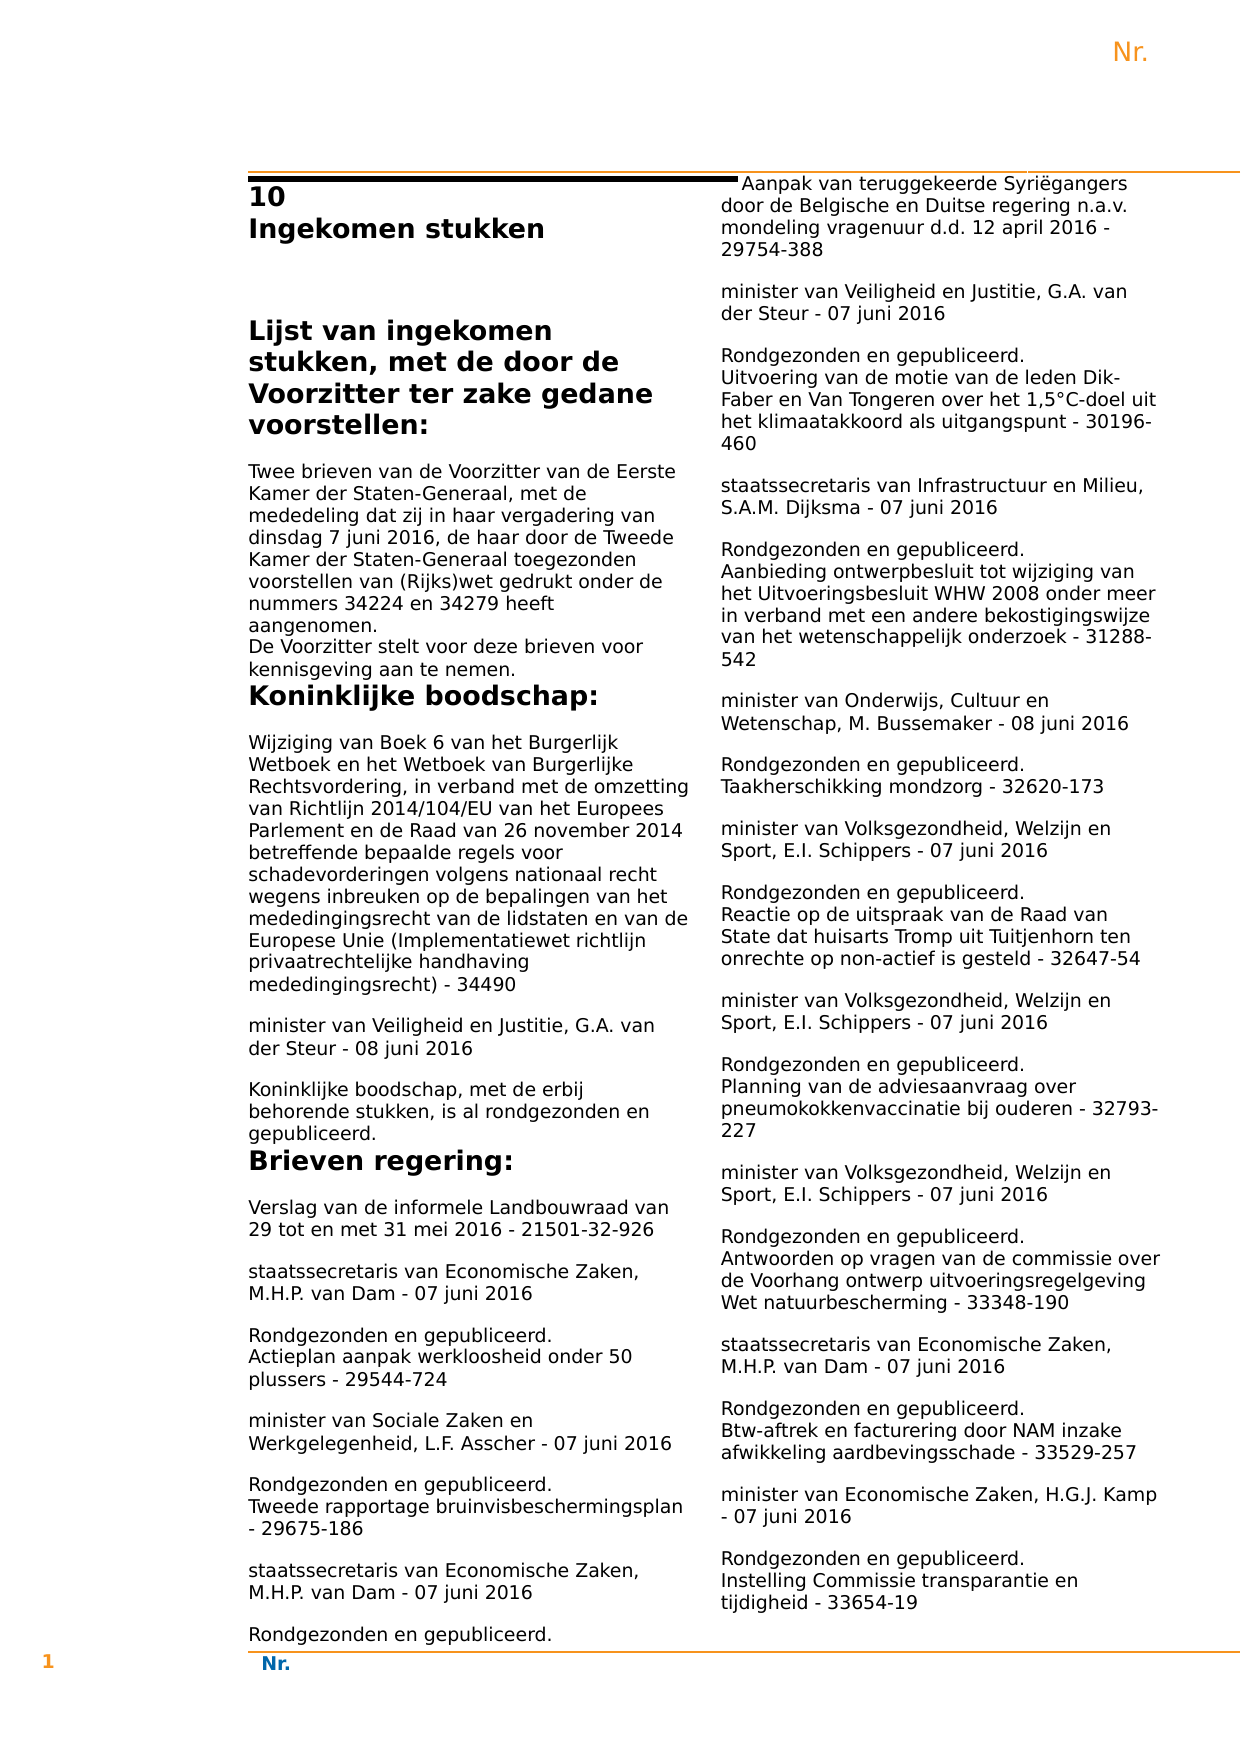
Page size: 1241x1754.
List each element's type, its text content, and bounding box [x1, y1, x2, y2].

text staatssecretaris van Infrastructuur en Milieu, S.A.M. Dijksma - 07 juni 2016 [721, 474, 1163, 518]
title 10 Ingekomen stukken [248, 182, 691, 244]
text De Voorzitter stelt voor deze brieven voor kennisgeving aan te nemen. [248, 636, 691, 680]
title Brieven regering: [248, 1145, 691, 1177]
text Taakherschikking mondzorg - 32620-173 [721, 776, 1163, 798]
text Twee brieven van de Voorzitter van de Eerste Kamer der Staten-Generaal, met de mededeling dat zij in haar vergadering van dinsdag 7 juni 2016, de haar door de Tweede Kamer der Staten-Generaal toegezonden voorstellen van (Rijks)wet gedrukt onder de nummers 34224 en 34279 heeft aangenomen. [248, 461, 691, 636]
title Koninklijke boodschap: [248, 680, 691, 712]
text Uitvoering van de motie van de leden Dik-Faber en Van Tongeren over het 1,5°C-doel uit het klimaatakkoord als uitgangspunt - 30196-460 [721, 367, 1163, 454]
text Rondgezonden en gepubliceerd. [248, 1324, 691, 1346]
text minister van Sociale Zaken en Werkgelegenheid, L.F. Asscher - 07 juni 2016 [248, 1410, 691, 1454]
text Rondgezonden en gepubliceerd. [248, 1624, 691, 1646]
text Rondgezonden en gepubliceerd. [721, 1548, 1163, 1570]
text minister van Volksgezondheid, Welzijn en Sport, E.I. Schippers - 07 juni 2016 [721, 990, 1163, 1034]
text minister van Veiligheid en Justitie, G.A. van der Steur - 08 juni 2016 [248, 1015, 691, 1059]
text Wijziging van Boek 6 van het Burgerlijk Wetboek en het Wetboek van Burgerlijke Rechtsvordering, in verband met de omzetting van Richtlijn 2014/104/EU van het Europees Parlement en de Raad van 26 november 2014 betreffende bepaalde regels voor schadevorderingen volgens nationaal recht wegens inbreuken op de bepalingen van het mededingingsrecht van de lidstaten en van de Europese Unie (Implementatiewet richtlijn privaatrechtelijke handhaving mededingingsrecht) - 34490 [248, 732, 691, 995]
text staatssecretaris van Economische Zaken, M.H.P. van Dam - 07 juni 2016 [248, 1261, 691, 1304]
text Aanbieding ontwerpbesluit tot wijziging van het Uitvoeringsbesluit WHW 2008 onder meer in verband met een andere bekostigingswijze van het wetenschappelijk onderzoek - 31288-542 [721, 561, 1163, 670]
text Koninklijke boodschap, met de erbij behorende stukken, is al rondgezonden en gepubliceerd. [248, 1079, 691, 1145]
text Verslag van de informele Landbouwraad van 29 tot en met 31 mei 2016 - 21501-32-926 [248, 1197, 691, 1241]
text minister van Onderwijs, Cultuur en Wetenschap, M. Bussemaker - 08 juni 2016 [721, 690, 1163, 734]
text Antwoorden op vragen van de commissie over de Voorhang ontwerp uitvoeringsregelgeving Wet natuurbescherming - 33348-190 [721, 1248, 1163, 1314]
title Lijst van ingekomen stukken, met de door de Voorzitter ter zake gedane voorstellen: [248, 316, 691, 441]
text minister van Veiligheid en Justitie, G.A. van der Steur - 07 juni 2016 [721, 281, 1163, 325]
text Aanpak van teruggekeerde Syriëgangers door de Belgische en Duitse regering n.a.v. mondeling vragenuur d.d. 12 april 2016 - 29754-388 [721, 173, 1163, 261]
text Rondgezonden en gepubliceerd. [721, 882, 1163, 904]
text Tweede rapportage bruinvisbeschermingsplan - 29675-186 [248, 1496, 691, 1540]
text minister van Economische Zaken, H.G.J. Kamp - 07 juni 2016 [721, 1484, 1163, 1528]
text Reactie op de uitspraak van de Raad van State dat huisarts Tromp uit Tuitjenhorn ten onrechte op non-actief is gesteld - 32647-54 [721, 904, 1163, 970]
text Rondgezonden en gepubliceerd. [721, 1398, 1163, 1420]
text staatssecretaris van Economische Zaken, M.H.P. van Dam - 07 juni 2016 [248, 1560, 691, 1604]
text Btw-aftrek en facturering door NAM inzake afwikkeling aardbevingsschade - 33529-257 [721, 1420, 1163, 1464]
text minister van Volksgezondheid, Welzijn en Sport, E.I. Schippers - 07 juni 2016 [721, 1162, 1163, 1206]
text Rondgezonden en gepubliceerd. [721, 754, 1163, 776]
text Rondgezonden en gepubliceerd. [721, 1054, 1163, 1076]
text minister van Volksgezondheid, Welzijn en Sport, E.I. Schippers - 07 juni 2016 [721, 818, 1163, 862]
text Rondgezonden en gepubliceerd. [721, 1226, 1163, 1248]
text Actieplan aanpak werkloosheid onder 50 plussers - 29544-724 [248, 1346, 691, 1390]
text Planning van de adviesaanvraag over pneumokokkenvaccinatie bij ouderen - 32793-227 [721, 1076, 1163, 1142]
text Rondgezonden en gepubliceerd. [721, 538, 1163, 561]
text Instelling Commissie transparantie en tijdigheid - 33654-19 [721, 1570, 1163, 1614]
text Rondgezonden en gepubliceerd. [721, 345, 1163, 367]
text Rondgezonden en gepubliceerd. [248, 1474, 691, 1496]
text staatssecretaris van Economische Zaken, M.H.P. van Dam - 07 juni 2016 [721, 1334, 1163, 1378]
